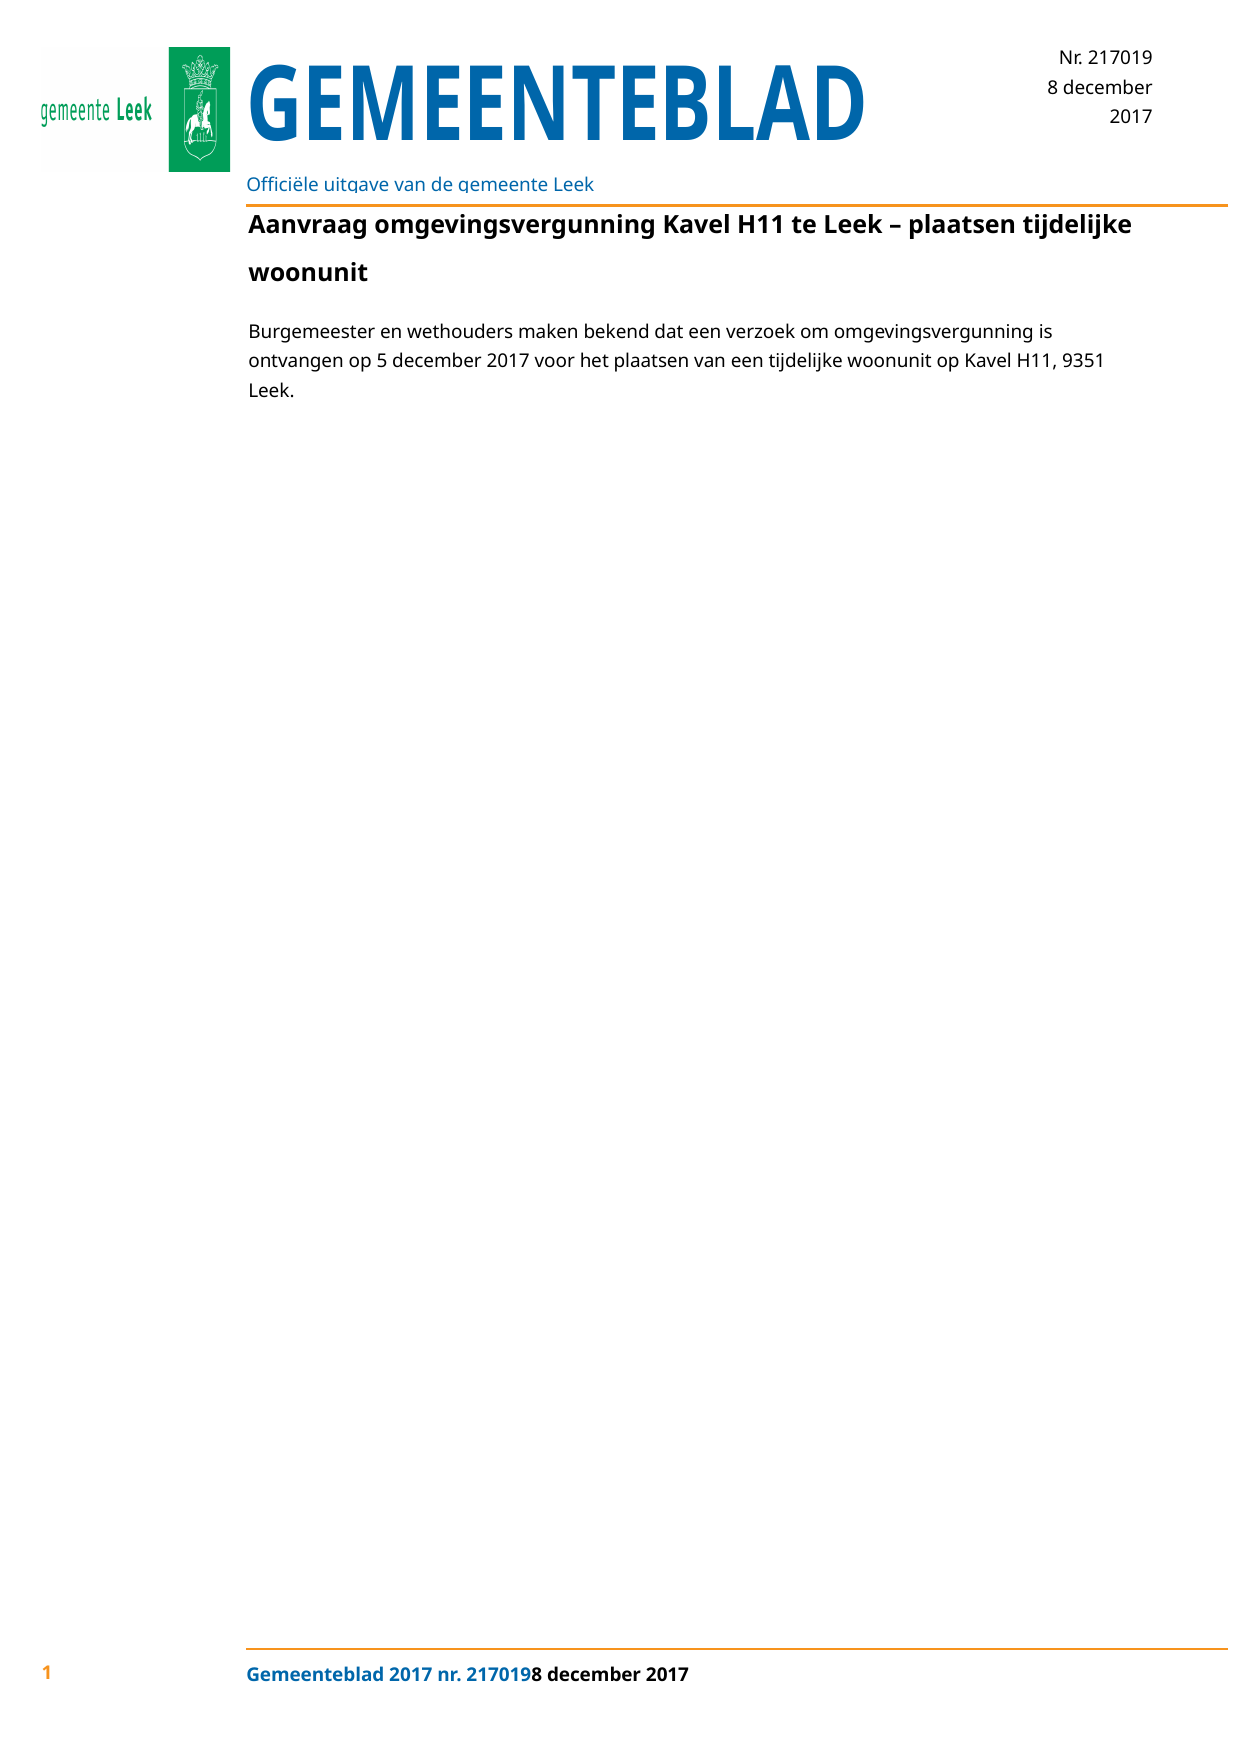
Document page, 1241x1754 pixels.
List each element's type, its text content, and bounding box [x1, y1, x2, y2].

picture [41, 47, 231, 172]
text Burgemeester en wethouders maken bekend dat een verzoek om omgevingsvergunning is ontvangen op 5 december 2017 voor het plaatsen van een tijdelijke woonunit op Kavel H11, 9351 Leek. [248, 318, 1152, 403]
text Aanvraag omgevingsvergunning Kavel H11 te Leek – plaatsen tijdelijke woonunit [248, 207, 1152, 288]
